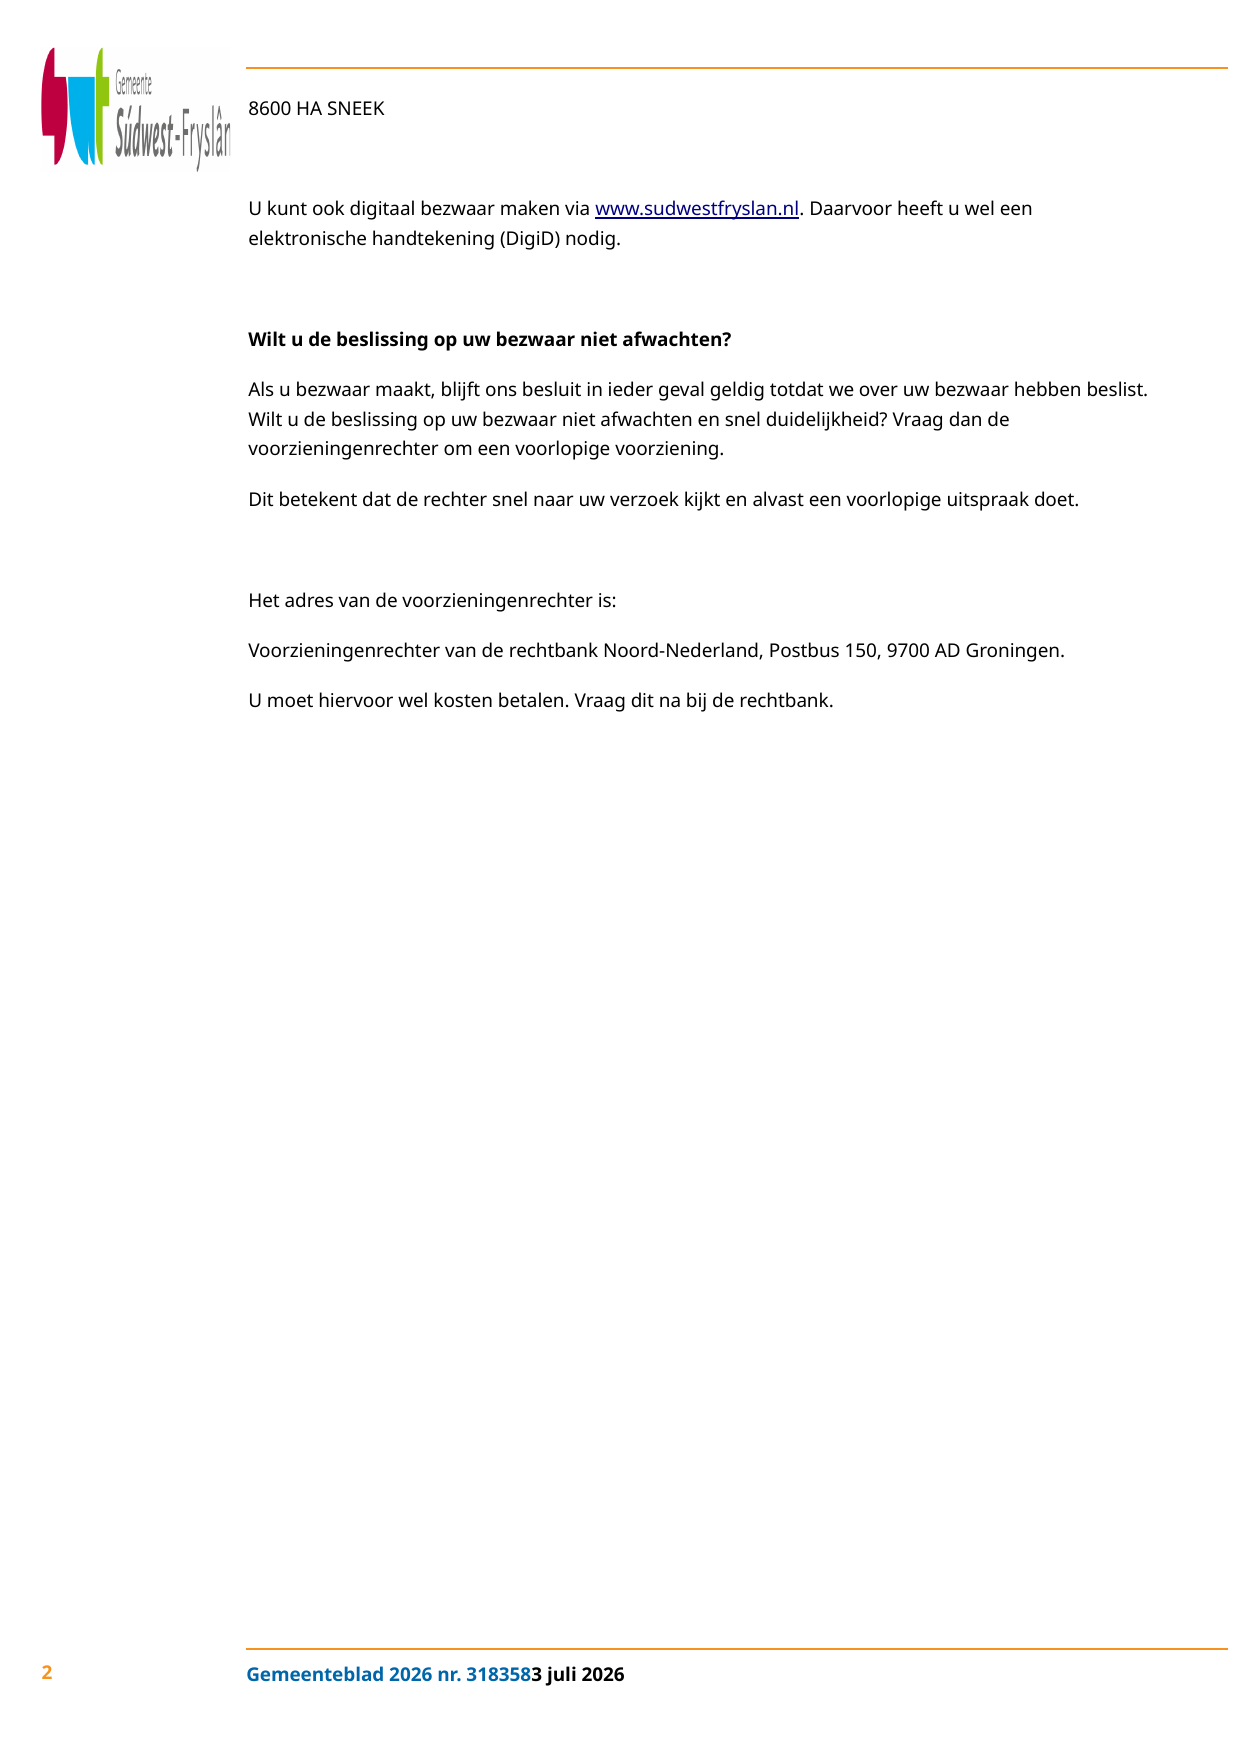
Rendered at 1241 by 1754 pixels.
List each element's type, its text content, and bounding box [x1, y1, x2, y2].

text Wilt u de beslissing op uw bezwaar niet afwachten? [248, 326, 1152, 352]
text Als u bezwaar maakt, blijft ons besluit in ieder geval geldig totdat we over uw bezwaar hebben beslist. Wilt u de beslissing op uw bezwaar niet afwachten en snel duidelijkheid? Vraag dan de voorzieningenrechter om een voorlopige voorziening. [248, 376, 1152, 461]
text 8600 HA SNEEK [248, 95, 1152, 121]
text U moet hiervoor wel kosten betalen. Vraag dit na bij de rechtbank. [248, 688, 1152, 713]
text U kunt ook digitaal bezwaar maken via www.sudwestfryslan.nl. Daarvoor heeft u wel een elektronische handtekening (DigiD) nodig. [248, 196, 1152, 251]
text Dit betekent dat de rechter snel naar uw verzoek kijkt en alvast een voorlopige uitspraak doet. [248, 486, 1152, 512]
picture [41, 47, 231, 172]
text Het adres van de voorzieningenrechter is: [248, 587, 1152, 613]
text Voorzieningenrechter van de rechtbank Noord-Nederland, Postbus 150, 9700 AD Groningen. [248, 637, 1152, 663]
